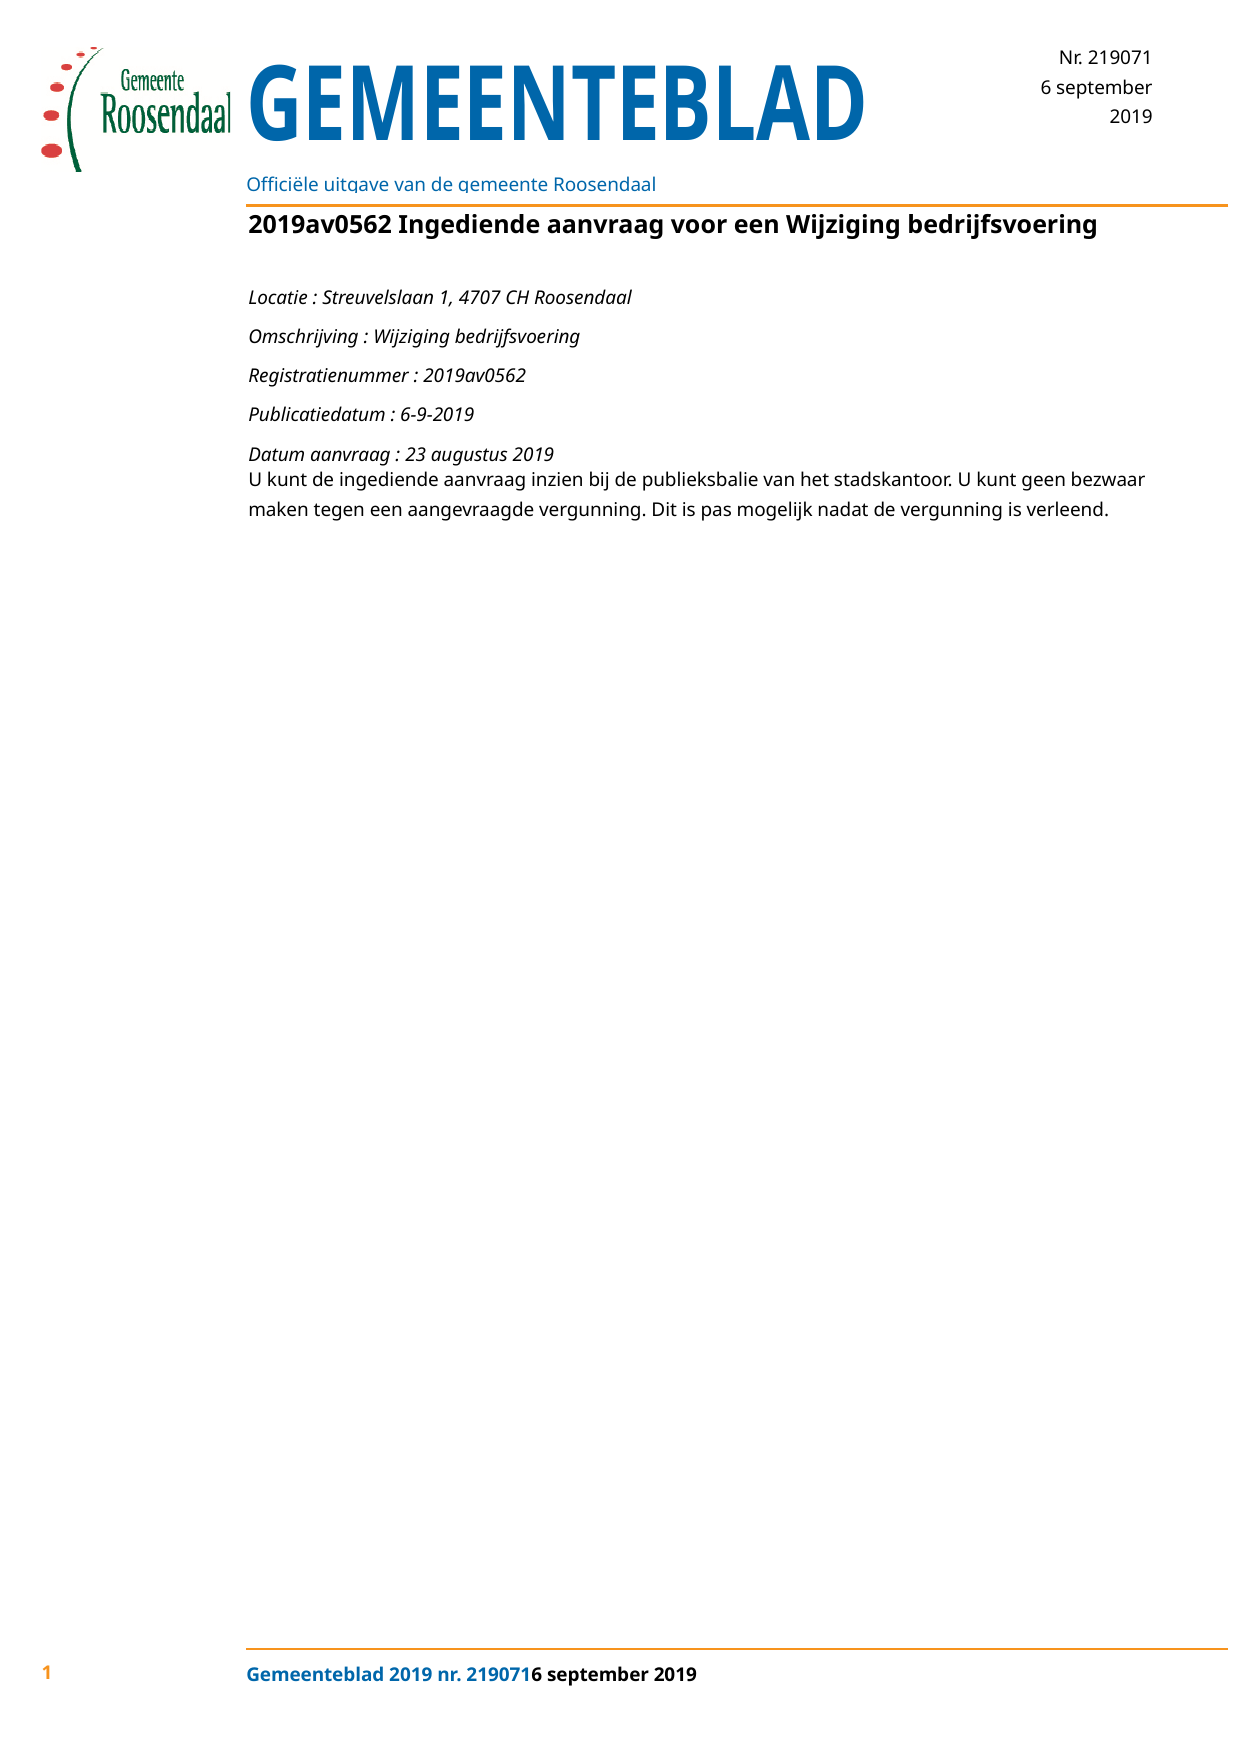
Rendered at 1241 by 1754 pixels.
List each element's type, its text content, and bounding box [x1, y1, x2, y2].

text Datum aanvraag : 23 augustus 2019 [248, 441, 1152, 467]
text Registratienummer : 2019av0562 [248, 362, 1152, 388]
text U kunt de ingediende aanvraag inzien bij de publieksbalie van het stadskantoor. U kunt geen bezwaar maken tegen een aangevraagde vergunning. Dit is pas mogelijk nadat de vergunning is verleend. [248, 467, 1152, 522]
text Locatie : Streuvelslaan 1, 4707 CH Roosendaal [248, 284, 1152, 309]
text Omschrijving : Wijziging bedrijfsvoering [248, 323, 1152, 349]
text 2019av0562 Ingediende aanvraag voor een Wijziging bedrijfsvoering [248, 207, 1152, 241]
text Publicatiedatum : 6-9-2019 [248, 402, 1152, 427]
picture [41, 47, 231, 172]
